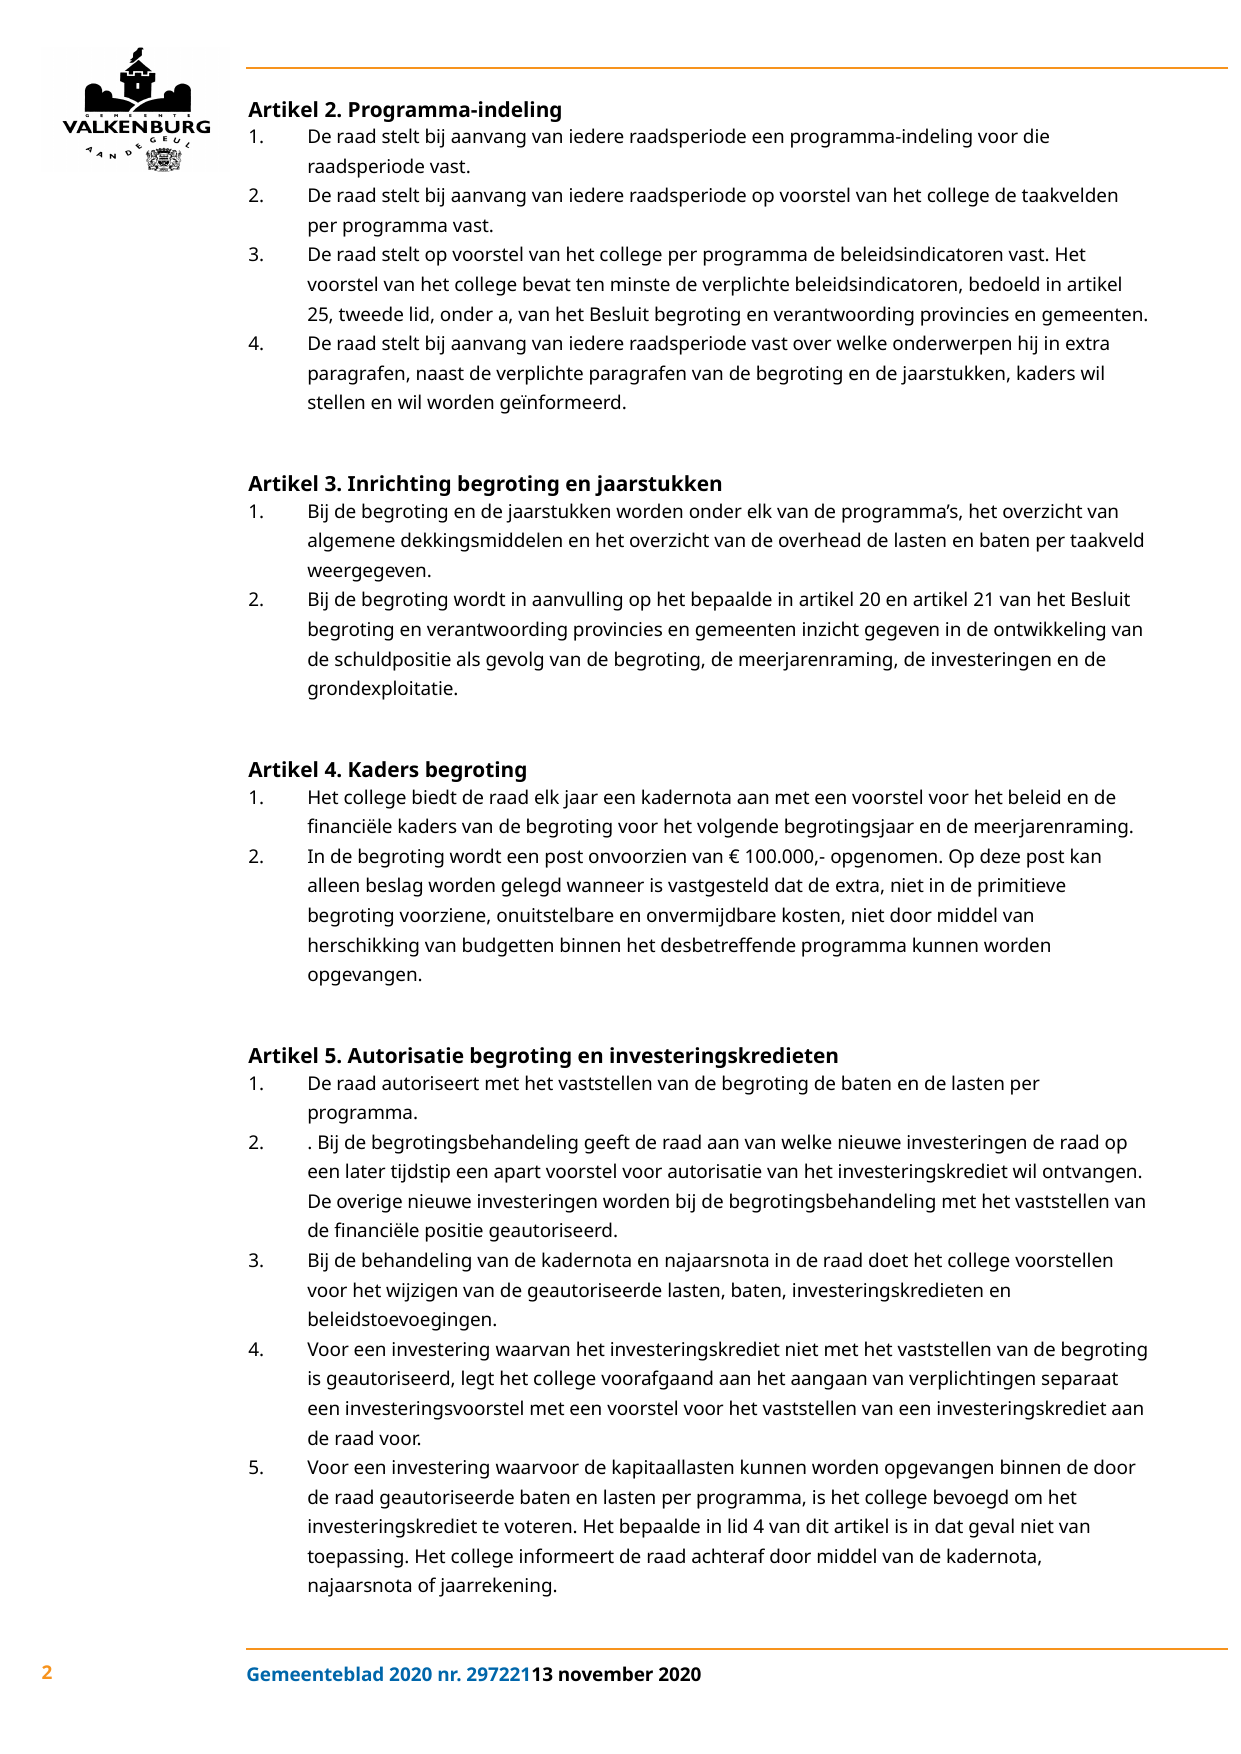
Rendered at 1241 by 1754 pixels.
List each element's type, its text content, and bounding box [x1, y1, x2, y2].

list De raad autoriseert met het vaststellen van de begroting de baten en de lasten per programma. [248, 1070, 1152, 1125]
list De raad stelt bij aanvang van iedere raadsperiode op voorstel van het college de taakvelden per programma vast. [248, 182, 1152, 238]
list . Bij de begrotingsbehandeling geeft de raad aan van welke nieuwe investeringen de raad op een later tijdstip een apart voorstel voor autorisatie van het investeringskrediet wil ontvangen. De overige nieuwe investeringen worden bij de begrotingsbehandeling met het vaststellen van de financiële positie geautoriseerd. [248, 1129, 1152, 1243]
list Voor een investering waarvan het investeringskrediet niet met het vaststellen van de begroting is geautoriseerd, legt het college voorafgaand aan het aangaan van verplichtingen separaat een investeringsvoorstel met een voorstel voor het vaststellen van een investeringskrediet aan de raad voor. [248, 1336, 1152, 1451]
list Voor een investering waarvoor de kapitaallasten kunnen worden opgevangen binnen de door de raad geautoriseerde baten en lasten per programma, is het college bevoegd om het investeringskrediet te voteren. Het bepaalde in lid 4 van dit artikel is in dat geval niet van toepassing. Het college informeert de raad achteraf door middel van de kadernota, najaarsnota of jaarrekening. [248, 1454, 1152, 1598]
list Het college biedt de raad elk jaar een kadernota aan met een voorstel voor het beleid en de financiële kaders van de begroting voor het volgende begrotingsjaar en de meerjarenraming. [248, 784, 1152, 839]
list Bij de begroting wordt in aanvulling op het bepaalde in artikel 20 en artikel 21 van het Besluit begroting en verantwoording provincies en gemeenten inzicht gegeven in de ontwikkeling van de schuldpositie als gevolg van de begroting, de meerjarenraming, de investeringen en de grondexploitatie. [248, 587, 1152, 701]
list Bij de begroting en de jaarstukken worden onder elk van de programma’s, het overzicht van algemene dekkingsmiddelen en het overzicht van de overhead de lasten en baten per taakveld weergegeven. [248, 498, 1152, 583]
list In de begroting wordt een post onvoorzien van € 100.000,- opgenomen. Op deze post kan alleen beslag worden gelegd wanneer is vastgesteld dat de extra, niet in de primitieve begroting voorziene, onuitstelbare en onvermijdbare kosten, niet door middel van herschikking van budgetten binnen het desbetreffende programma kunnen worden opgevangen. [248, 843, 1152, 987]
list De raad stelt op voorstel van het college per programma de beleidsindicatoren vast. Het voorstel van het college bevat ten minste de verplichte beleidsindicatoren, bedoeld in artikel 25, tweede lid, onder a, van het Besluit begroting en verantwoording provincies en gemeenten. [248, 242, 1152, 326]
text Artikel 3. Inrichting begroting en jaarstukken [248, 469, 1152, 498]
text Artikel 2. Programma-indeling [248, 95, 1152, 123]
text Artikel 5. Autorisatie begroting en investeringskredieten [248, 1041, 1152, 1070]
picture [41, 47, 231, 172]
text Artikel 4. Kaders begroting [248, 755, 1152, 784]
list De raad stelt bij aanvang van iedere raadsperiode vast over welke onderwerpen hij in extra paragrafen, naast de verplichte paragrafen van de begroting en de jaarstukken, kaders wil stellen en wil worden geïnformeerd. [248, 330, 1152, 415]
list Bij de behandeling van de kadernota en najaarsnota in de raad doet het college voorstellen voor het wijzigen van de geautoriseerde lasten, baten, investeringskredieten en beleidstoevoegingen. [248, 1247, 1152, 1332]
list De raad stelt bij aanvang van iedere raadsperiode een programma-indeling voor die raadsperiode vast. [248, 123, 1152, 178]
